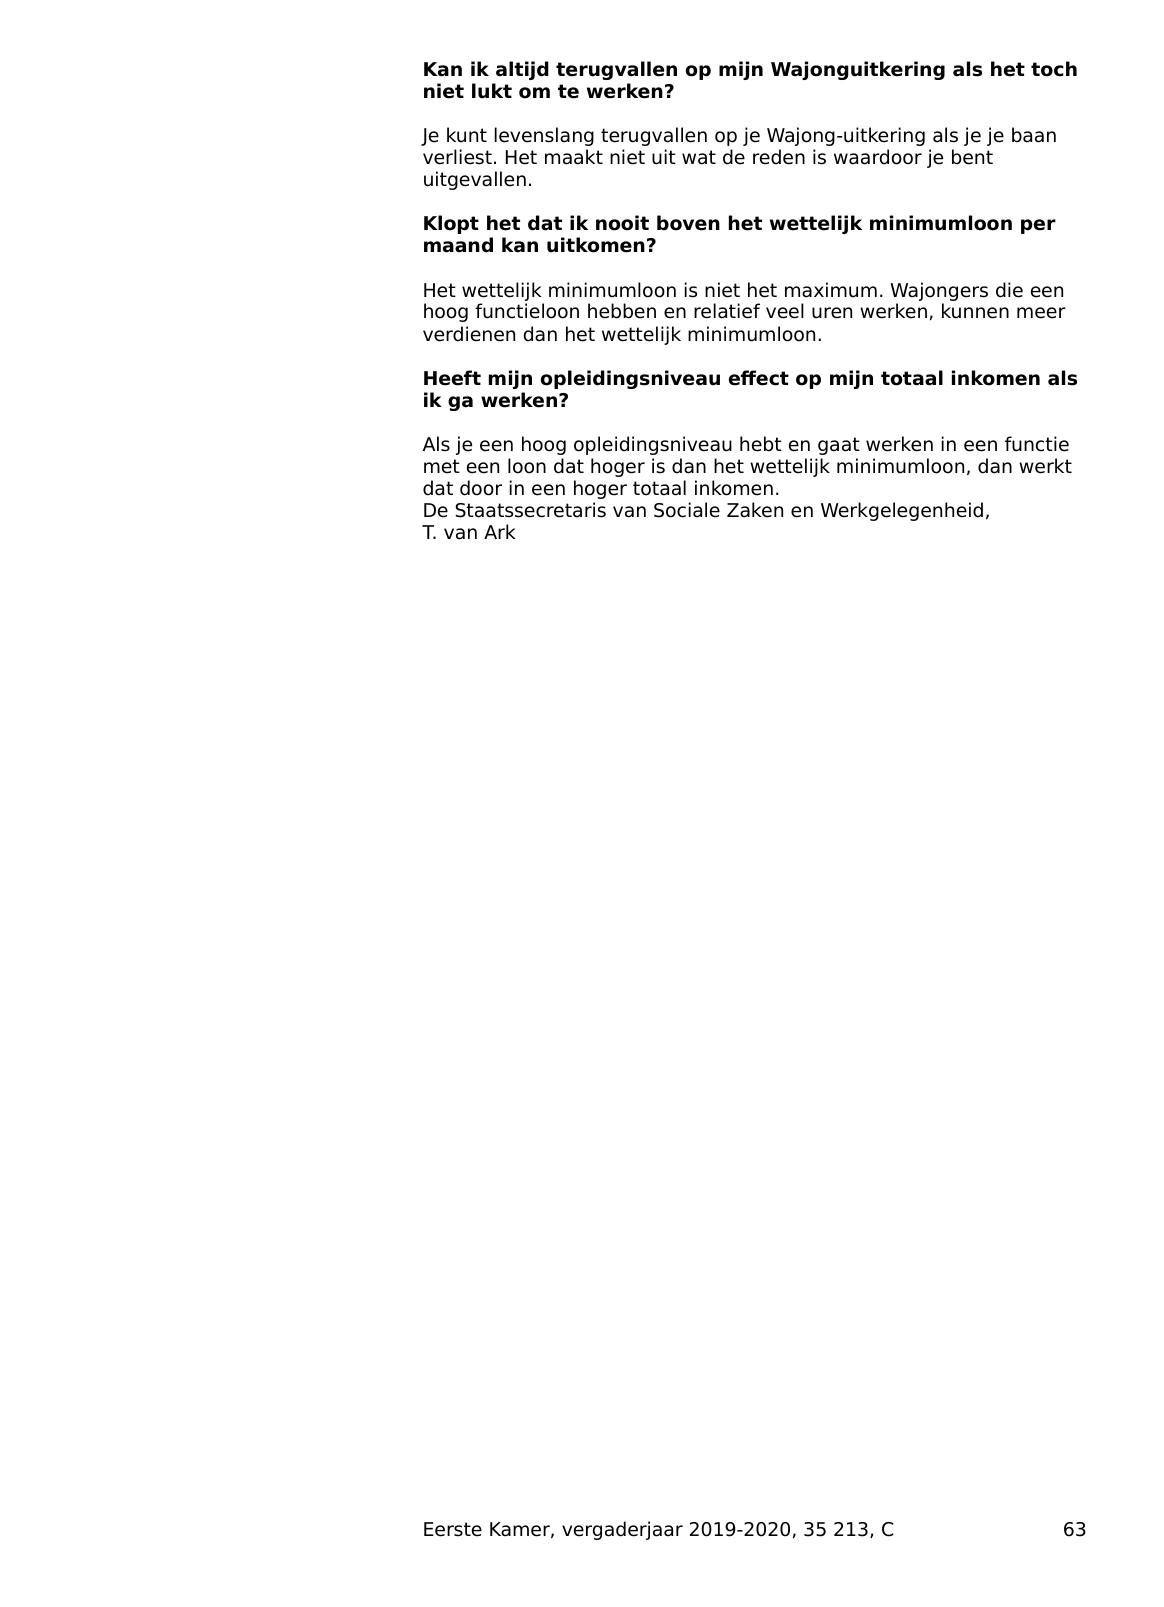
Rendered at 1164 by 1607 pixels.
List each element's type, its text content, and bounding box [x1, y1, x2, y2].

subtitle Kan ik altijd terugvallen op mijn Wajonguitkering als het toch niet lukt om te werken? [422, 59, 1087, 103]
text Je kunt levenslang terugvallen op je Wajong-uitkering als je je baan verliest. Het maakt niet uit wat de reden is waardoor je bent uitgevallen. [422, 125, 1087, 191]
text De Staatssecretaris van Sociale Zaken en Werkgelegenheid, T. van Ark [422, 500, 1087, 544]
subtitle Klopt het dat ik nooit boven het wettelijk minimumloon per maand kan uitkomen? [422, 213, 1087, 257]
text Het wettelijk minimumloon is niet het maximum. Wajongers die een hoog functieloon hebben en relatief veel uren werken, kunnen meer verdienen dan het wettelijk minimumloon. [422, 279, 1087, 345]
text Als je een hoog opleidingsniveau hebt en gaat werken in een functie met een loon dat hoger is dan het wettelijk minimumloon, dan werkt dat door in een hoger totaal inkomen. [422, 434, 1087, 500]
subtitle Heeft mijn opleidingsniveau effect op mijn totaal inkomen als ik ga werken? [422, 368, 1087, 412]
